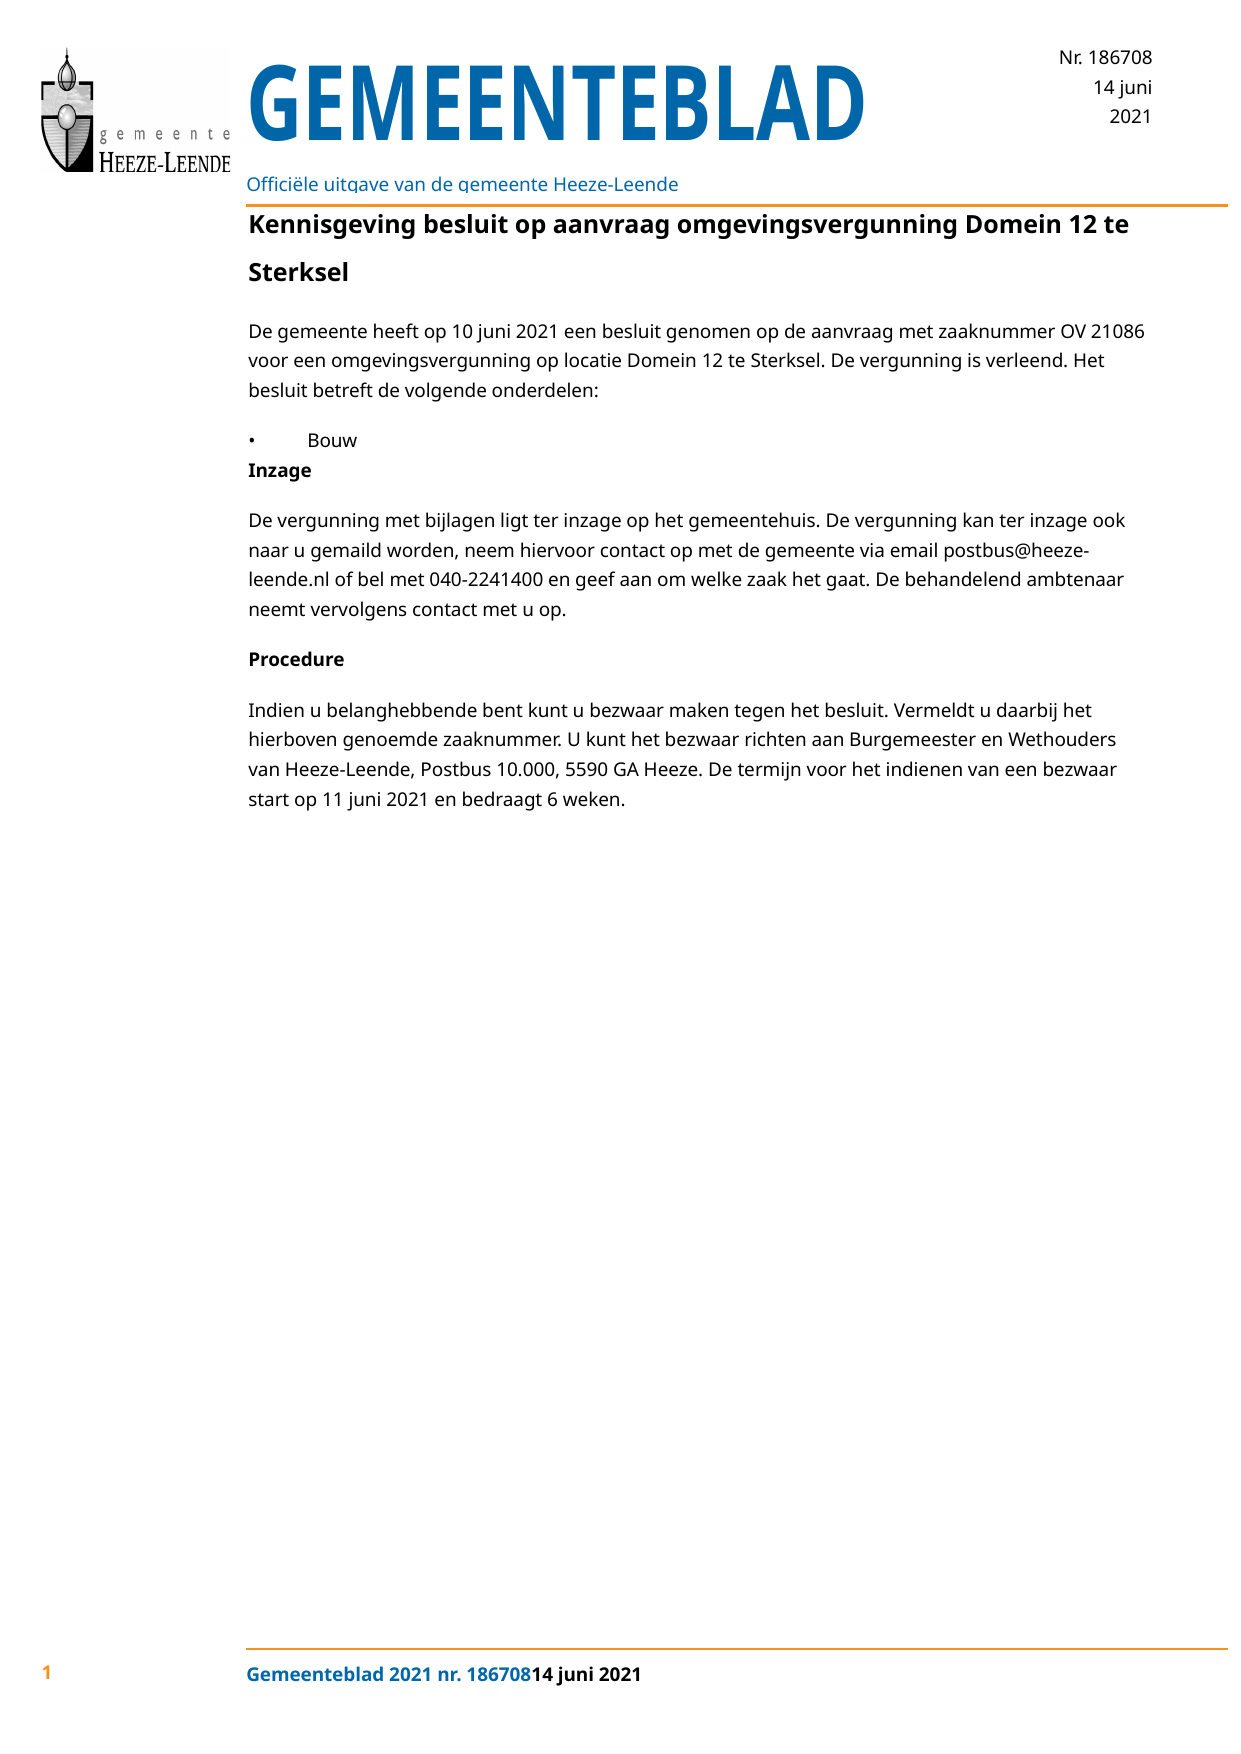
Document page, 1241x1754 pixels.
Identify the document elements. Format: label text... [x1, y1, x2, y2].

text Inzage [248, 457, 1152, 483]
text De vergunning met bijlagen ligt ter inzage op het gemeentehuis. De vergunning kan ter inzage ook naar u gemaild worden, neem hiervoor contact op met de gemeente via email postbus@heeze-leende.nl of bel met 040-2241400 en geef aan om welke zaak het gaat. De behandelend ambtenaar neemt vervolgens contact met u op. [248, 507, 1152, 622]
text Indien u belanghebbende bent kunt u bezwaar maken tegen het besluit. Vermeldt u daarbij het hierboven genoemde zaaknummer. U kunt het bezwaar richten aan Burgemeester en Wethouders van Heeze-Leende, Postbus 10.000, 5590 GA Heeze. De termijn voor het indienen van een bezwaar start op 11 juni 2021 en bedraagt 6 weken. [248, 697, 1152, 812]
picture [41, 47, 231, 172]
list Bouw [248, 427, 1152, 453]
text Kennisgeving besluit op aanvraag omgevingsvergunning Domein 12 te Sterksel [248, 207, 1152, 288]
text De gemeente heeft op 10 juni 2021 een besluit genomen op de aanvraag met zaaknummer OV 21086 voor een omgevingsvergunning op locatie Domein 12 te Sterksel. De vergunning is verleend. Het besluit betreft de volgende onderdelen: [248, 318, 1152, 403]
text Procedure [248, 647, 1152, 672]
